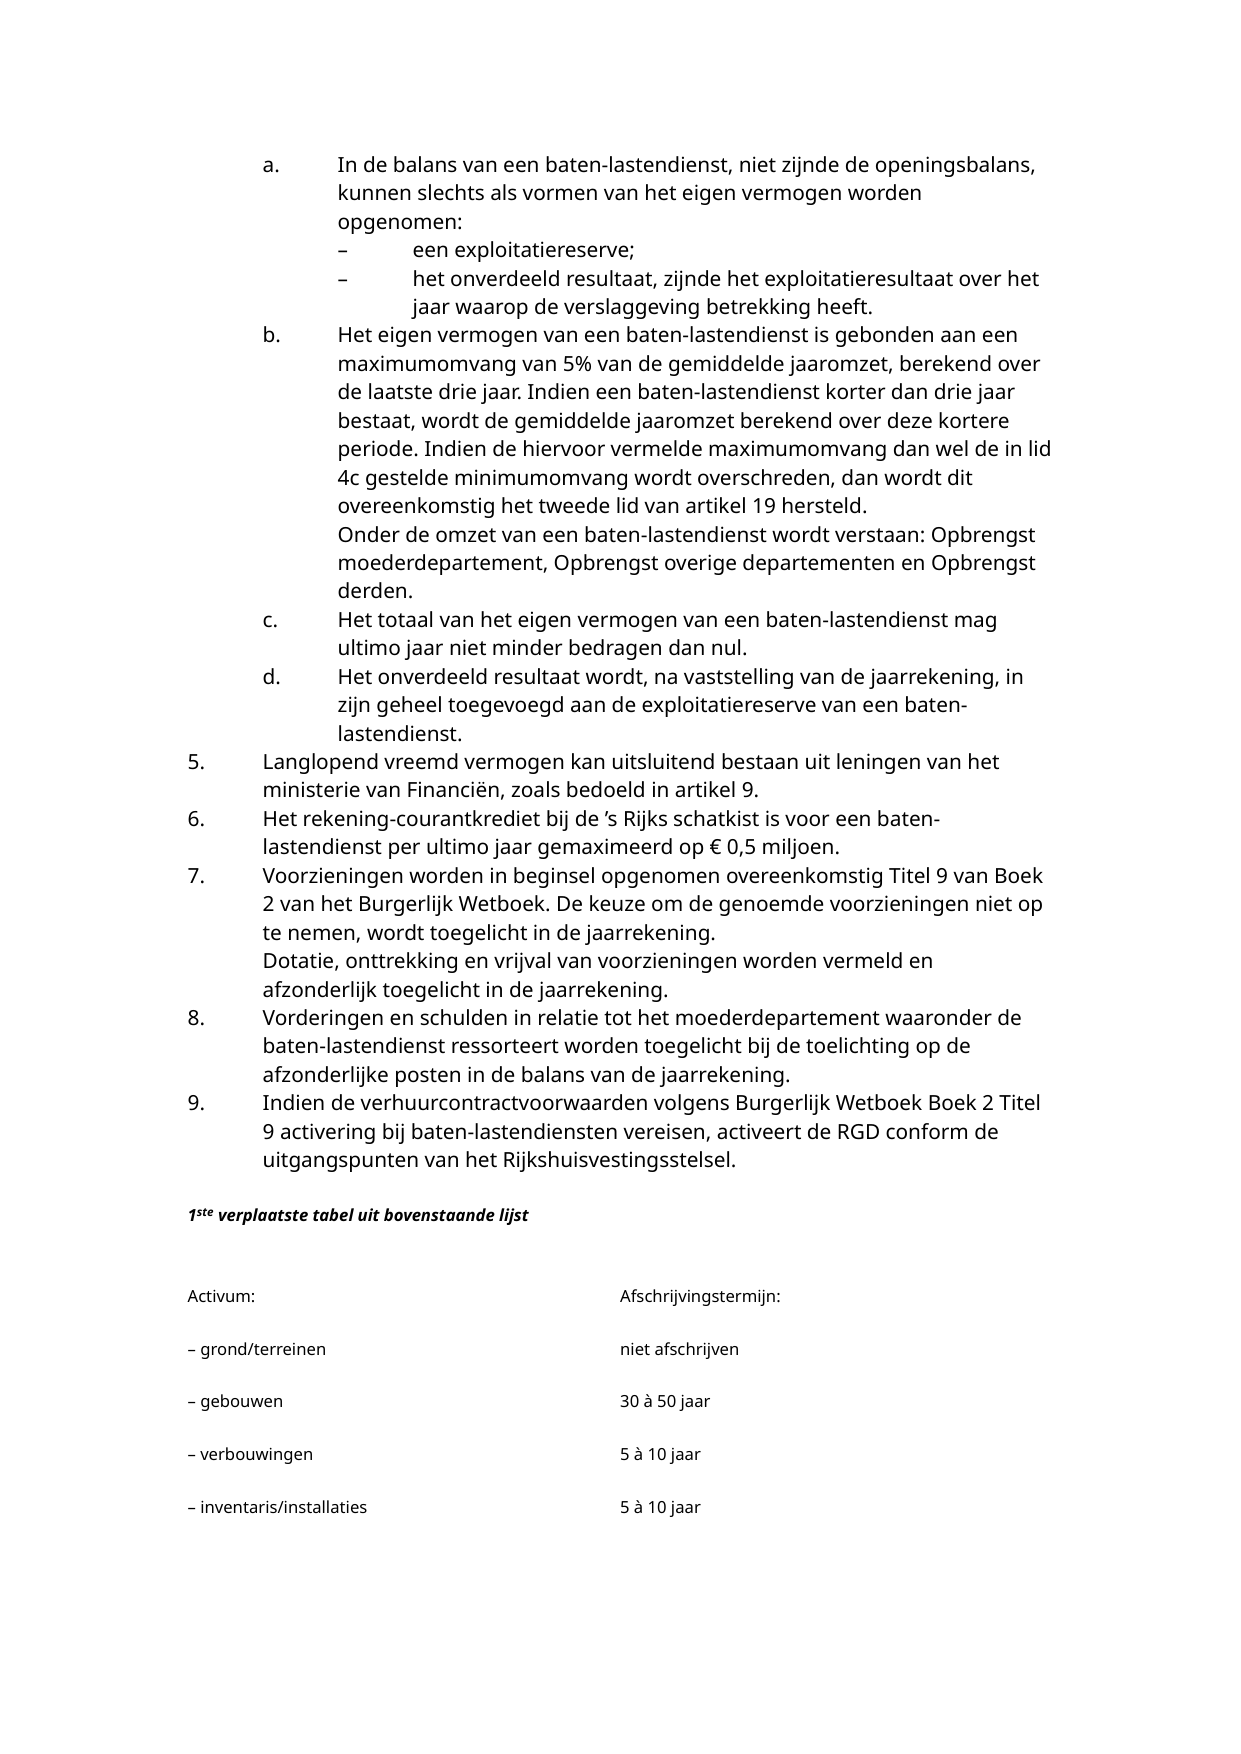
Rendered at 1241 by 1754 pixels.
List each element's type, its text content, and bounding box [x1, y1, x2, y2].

list het onverdeeld resultaat, zijnde het exploitatieresultaat over het jaar waarop de verslaggeving betrekking heeft. [337, 264, 1053, 321]
table_cell 30 à 50 jaar [620, 1390, 1053, 1442]
table_cell niet afschrijven [620, 1337, 1053, 1390]
list Onder de omzet van een baten-lastendienst wordt verstaan: Opbrengst moederdepartement, Opbrengst overige departementen en Opbrengst derden. [262, 520, 1053, 605]
table_header Afschrijvingstermijn: [620, 1284, 1053, 1337]
list In de balans van een baten-lastendienst, niet zijnde de openingsbalans, kunnen slechts als vormen van het eigen vermogen worden opgenomen: [262, 150, 1053, 235]
table_cell – verbouwingen [188, 1443, 620, 1495]
text 1ste verplaatste tabel uit bovenstaande lijst [187, 1204, 1053, 1226]
list Het eigen vermogen van een baten-lastendienst is gebonden aan een maximumomvang van 5% van de gemiddelde jaaromzet, berekend over de laatste drie jaar. Indien een baten-lastendienst korter dan drie jaar bestaat, wordt de gemiddelde jaaromzet berekend over deze kortere periode. Indien de hiervoor vermelde maximumomvang dan wel de in lid 4c gestelde minimumomvang wordt overschreden, dan wordt dit overeenkomstig het tweede lid van artikel 19 hersteld. [262, 321, 1053, 520]
list Dotatie, onttrekking en vrijval van voorzieningen worden vermeld en afzonderlijk toegelicht in de jaarrekening. [187, 946, 1053, 1003]
table_cell 5 à 10 jaar [620, 1443, 1053, 1495]
table_cell – inventaris/installaties [188, 1495, 620, 1548]
list Vorderingen en schulden in relatie tot het moederdepartement waaronder de baten-lastendienst ressorteert worden toegelicht bij de toelichting op de afzonderlijke posten in de balans van de jaarrekening. [187, 1003, 1053, 1088]
list Het rekening-courantkrediet bij de ’s Rijks schatkist is voor een baten-lastendienst per ultimo jaar gemaximeerd op € 0,5 miljoen. [187, 804, 1053, 861]
list een exploitatiereserve; [337, 235, 1053, 264]
table_cell 5 à 10 jaar [620, 1495, 1053, 1548]
list Langlopend vreemd vermogen kan uitsluitend bestaan uit leningen van het ministerie van Financiën, zoals bedoeld in artikel 9. [187, 747, 1053, 804]
list Het onverdeeld resultaat wordt, na vaststelling van de jaarrekening, in zijn geheel toegevoegd aan de exploitatiereserve van een baten-lastendienst. [262, 662, 1053, 747]
list Voorzieningen worden in beginsel opgenomen overeenkomstig Titel 9 van Boek 2 van het Burgerlijk Wetboek. De keuze om de genoemde voorzieningen niet op te nemen, wordt toegelicht in de jaarrekening. [187, 861, 1053, 946]
table_cell – gebouwen [188, 1390, 620, 1442]
table_header Activum: [188, 1284, 620, 1337]
list Indien de verhuurcontractvoorwaarden volgens Burgerlijk Wetboek Boek 2 Titel 9 activering bij baten-lastendiensten vereisen, activeert de RGD conform de uitgangspunten van het Rijkshuisvestingsstelsel. [187, 1088, 1053, 1174]
table_cell – grond/terreinen [188, 1337, 620, 1390]
list Het totaal van het eigen vermogen van een baten-lastendienst mag ultimo jaar niet minder bedragen dan nul. [262, 605, 1053, 662]
